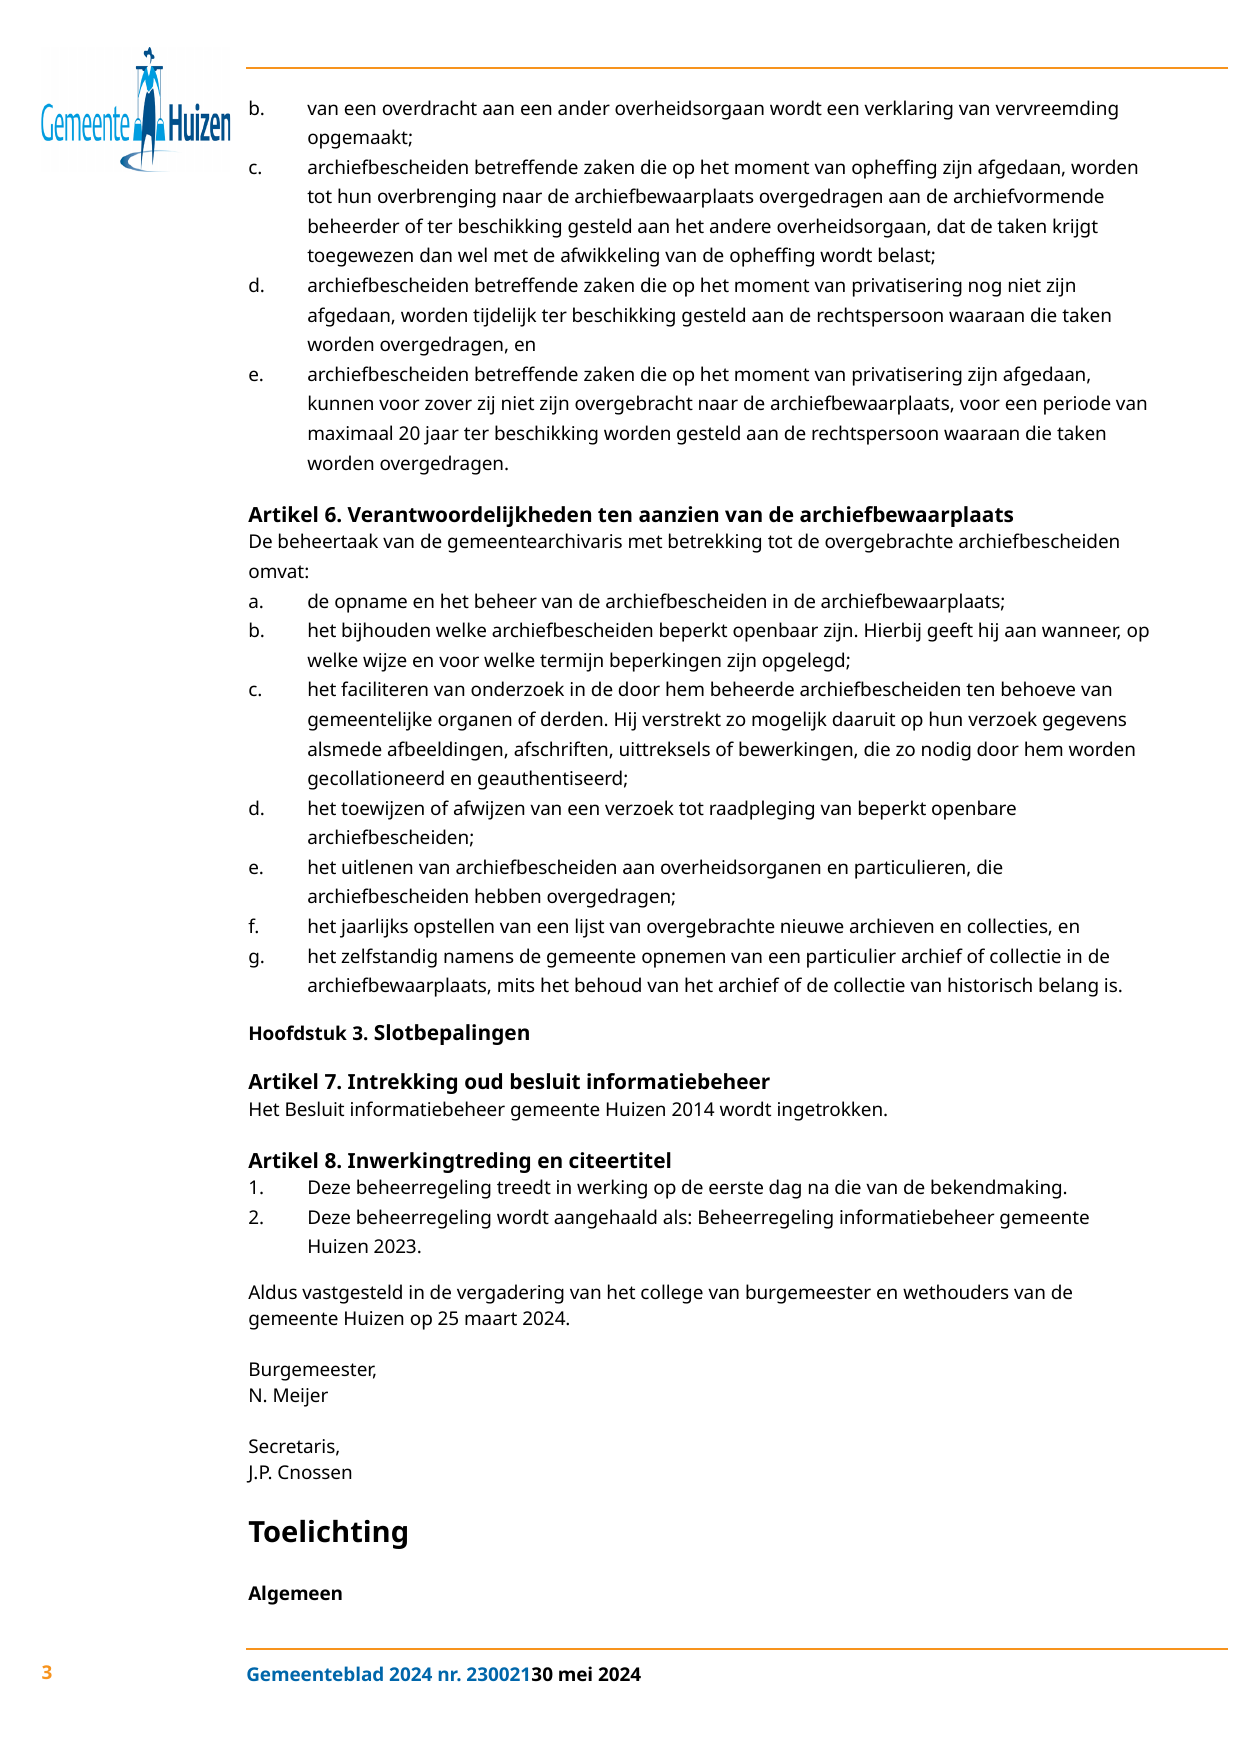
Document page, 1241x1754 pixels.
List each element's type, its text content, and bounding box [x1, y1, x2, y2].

text De beheertaak van de gemeentearchivaris met betrekking tot de overgebrachte archiefbescheiden omvat: [248, 529, 1152, 584]
text Hoofdstuk 3. Slotbepalingen [248, 1018, 1152, 1046]
text Algemeen [248, 1580, 1152, 1606]
text Burgemeester, [248, 1357, 1152, 1382]
list het bijhouden welke archiefbescheiden beperkt openbaar zijn. Hierbij geeft hij aan wanneer, op welke wijze en voor welke termijn beperkingen zijn opgelegd; [248, 617, 1152, 673]
text J.P. Cnossen [248, 1459, 1152, 1485]
list het toewijzen of afwijzen van een verzoek tot raadpleging van beperkt openbare archiefbescheiden; [248, 795, 1152, 850]
list het uitlenen van archiefbescheiden aan overheidsorganen en particulieren, die archiefbescheiden hebben overgedragen; [248, 854, 1152, 909]
text Artikel 8. Inwerkingtreding en citeertitel [248, 1146, 1152, 1174]
text Aldus vastgesteld in de vergadering van het college van burgemeester en wethouders van de gemeente Huizen op 25 maart 2024. [248, 1279, 1152, 1331]
list archiefbescheiden betreffende zaken die op het moment van privatisering zijn afgedaan, kunnen voor zover zij niet zijn overgebracht naar de archiefbewaarplaats, voor een periode van maximaal 20 jaar ter beschikking worden gesteld aan de rechtspersoon waaraan die taken worden overgedragen. [248, 361, 1152, 476]
list Deze beheerregeling treedt in werking op de eerste dag na die van de bekendmaking. [248, 1174, 1152, 1200]
text Artikel 7. Intrekking oud besluit informatiebeheer [248, 1067, 1152, 1096]
text Artikel 6. Verantwoordelijkheden ten aanzien van de archiefbewaarplaats [248, 500, 1152, 529]
text Secretaris, [248, 1434, 1152, 1459]
list Deze beheerregeling wordt aangehaald als: Beheerregeling informatiebeheer gemeente Huizen 2023. [248, 1204, 1152, 1259]
list archiefbescheiden betreffende zaken die op het moment van opheffing zijn afgedaan, worden tot hun overbrenging naar de archiefbewaarplaats overgedragen aan de archiefvormende beheerder of ter beschikking gesteld aan het andere overheidsorgaan, dat de taken krijgt toegewezen dan wel met de afwikkeling van de opheffing wordt belast; [248, 154, 1152, 268]
list archiefbescheiden betreffende zaken die op het moment van privatisering nog niet zijn afgedaan, worden tijdelijk ter beschikking gesteld aan de rechtspersoon waaraan die taken worden overgedragen, en [248, 272, 1152, 357]
list de opname en het beheer van de archiefbescheiden in de archiefbewaarplaats; [248, 588, 1152, 613]
list het jaarlijks opstellen van een lijst van overgebrachte nieuwe archieven en collecties, en [248, 913, 1152, 939]
text Het Besluit informatiebeheer gemeente Huizen 2014 wordt ingetrokken. [248, 1096, 1152, 1121]
list het faciliteren van onderzoek in de door hem beheerde archiefbescheiden ten behoeve van gemeentelijke organen of derden. Hij verstrekt zo mogelijk daaruit op hun verzoek gegevens alsmede afbeeldingen, afschriften, uittreksels of bewerkingen, die zo nodig door hem worden gecollationeerd en geauthentiseerd; [248, 677, 1152, 791]
list het zelfstandig namens de gemeente opnemen van een particulier archief of collectie in de archiefbewaarplaats, mits het behoud van het archief of de collectie van historisch belang is. [248, 943, 1152, 998]
picture [41, 47, 231, 172]
text Toelichting [248, 1511, 1152, 1551]
list van een overdracht aan een ander overheidsorgaan wordt een verklaring van vervreemding opgemaakt; [248, 95, 1152, 150]
text N. Meijer [248, 1382, 1152, 1408]
